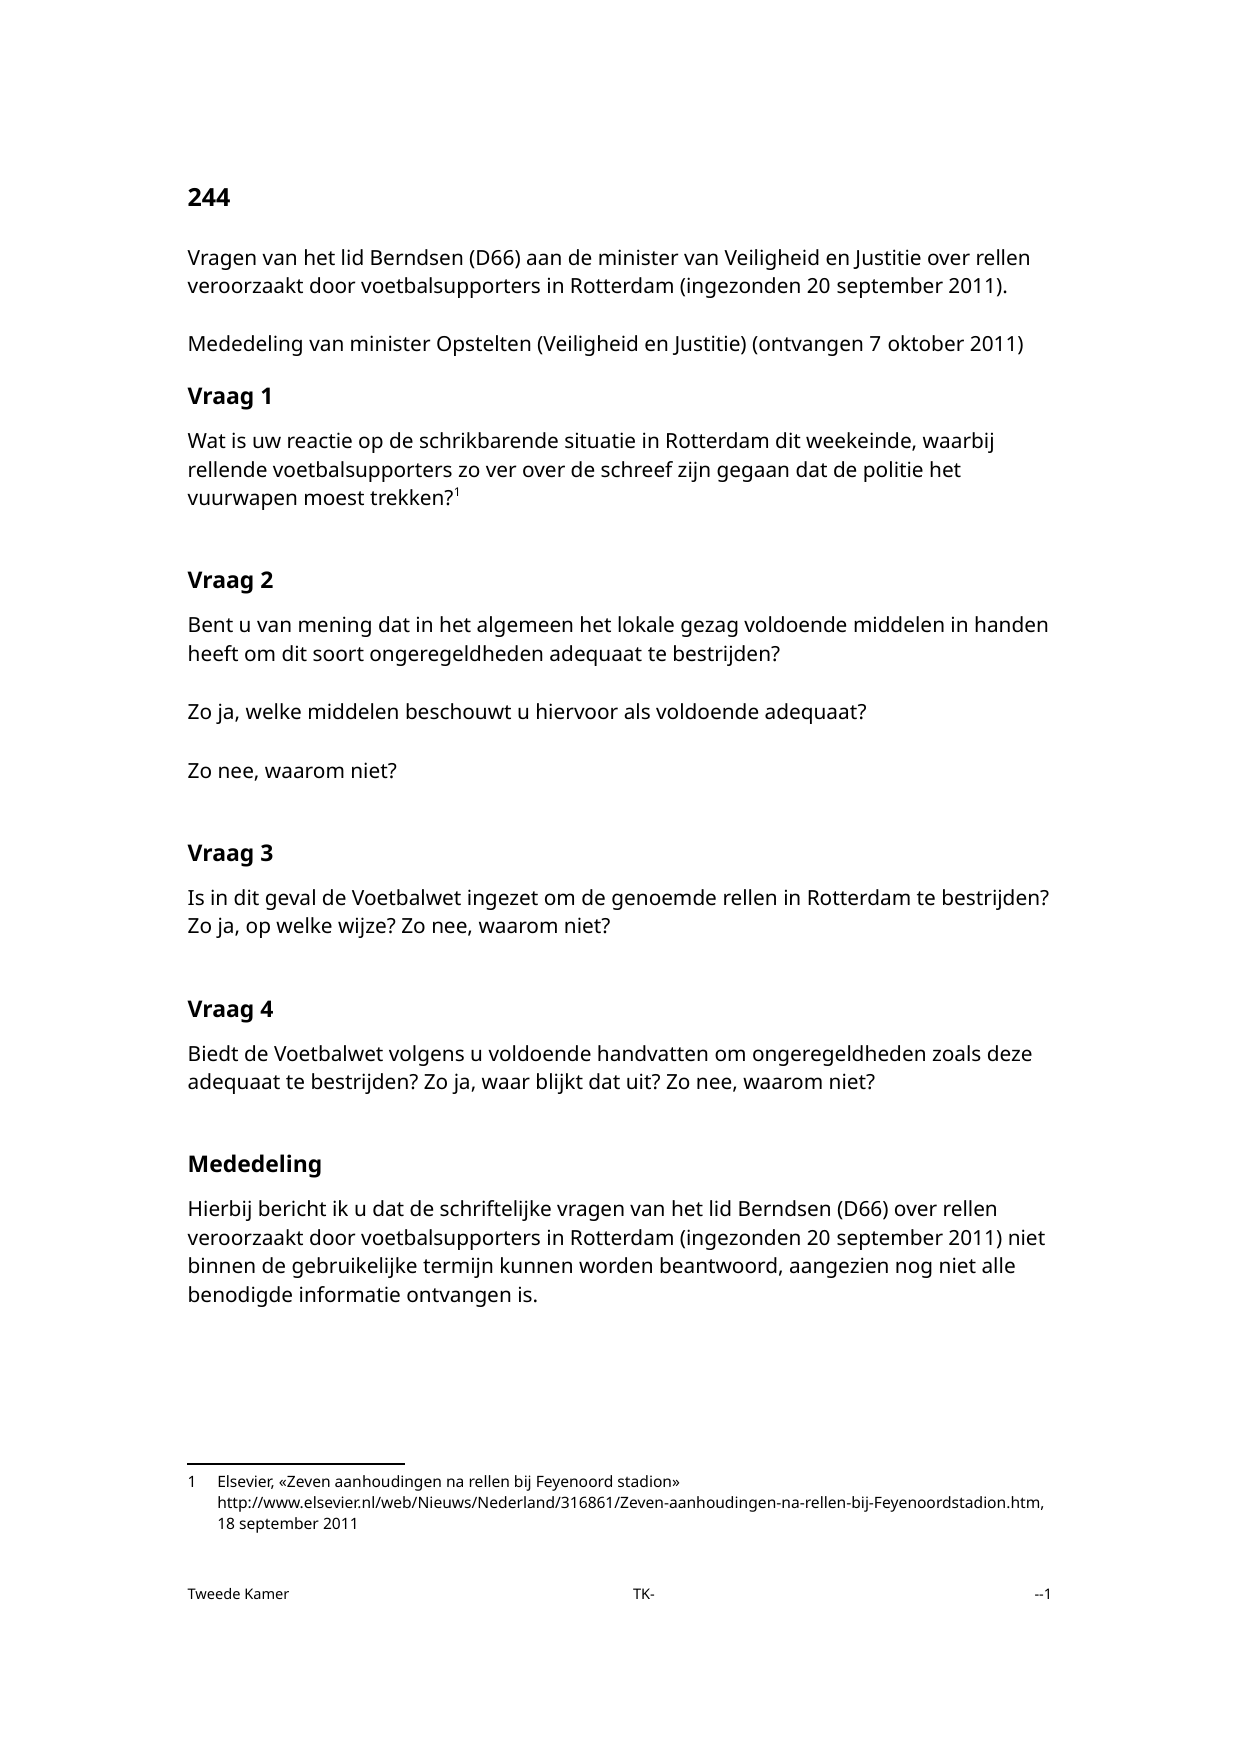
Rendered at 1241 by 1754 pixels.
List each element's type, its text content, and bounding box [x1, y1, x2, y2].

text Bent u van mening dat in het algemeen het lokale gezag voldoende middelen in handen heeft om dit soort ongeregeldheden adequaat te bestrijden? [187, 611, 1053, 667]
text Mededeling van minister Opstelten (Veiligheid en Justitie) (ontvangen 7 oktober 2011) [187, 329, 1053, 358]
subtitle Vraag 1 [187, 380, 1053, 412]
text Is in dit geval de Voetbalwet ingezet om de genoemde rellen in Rotterdam te bestrijden? Zo ja, op welke wijze? Zo nee, waarom niet? [187, 883, 1053, 940]
text Biedt de Voetbalwet volgens u voldoende handvatten om ongeregeldheden zoals deze adequaat te bestrijden? Zo ja, waar blijkt dat uit? Zo nee, waarom niet? [187, 1039, 1053, 1096]
subtitle Vraag 4 [187, 992, 1053, 1024]
text Hierbij bericht ik u dat de schriftelijke vragen van het lid Berndsen (D66) over rellen veroorzaakt door voetbalsupporters in Rotterdam (ingezonden 20 september 2011) niet binnen de gebruikelijke termijn kunnen worden beantwoord, aangezien nog niet alle benodigde informatie ontvangen is. [187, 1194, 1053, 1308]
subtitle Vraag 3 [187, 837, 1053, 868]
text Elsevier, «Zeven aanhoudingen na rellen bij Feyenoord stadion» http://www.elsevier.nl/web/Nieuws/Nederland/316861/Zeven-aanhoudingen-na-rellen-bij-Feyenoordstadion.htm, 18 september 2011 [187, 1449, 1053, 1534]
text 244 [187, 179, 1053, 213]
subtitle Vraag 2 [187, 564, 1053, 596]
text Vragen van het lid Berndsen (D66) aan de minister van Veiligheid en Justitie over rellen veroorzaakt door voetbalsupporters in Rotterdam (ingezonden 20 september 2011). [187, 243, 1053, 300]
text Zo nee, waarom niet? [187, 756, 1053, 784]
subtitle Mededeling [187, 1148, 1053, 1179]
text Wat is uw reactie op de schrikbarende situatie in Rotterdam dit weekeinde, waarbij rellende voetbalsupporters zo ver over de schreef zijn gegaan dat de politie het vuurwapen moest trekken? [187, 427, 1053, 512]
text Zo ja, welke middelen beschouwt u hiervoor als voldoende adequaat? [187, 697, 1053, 726]
